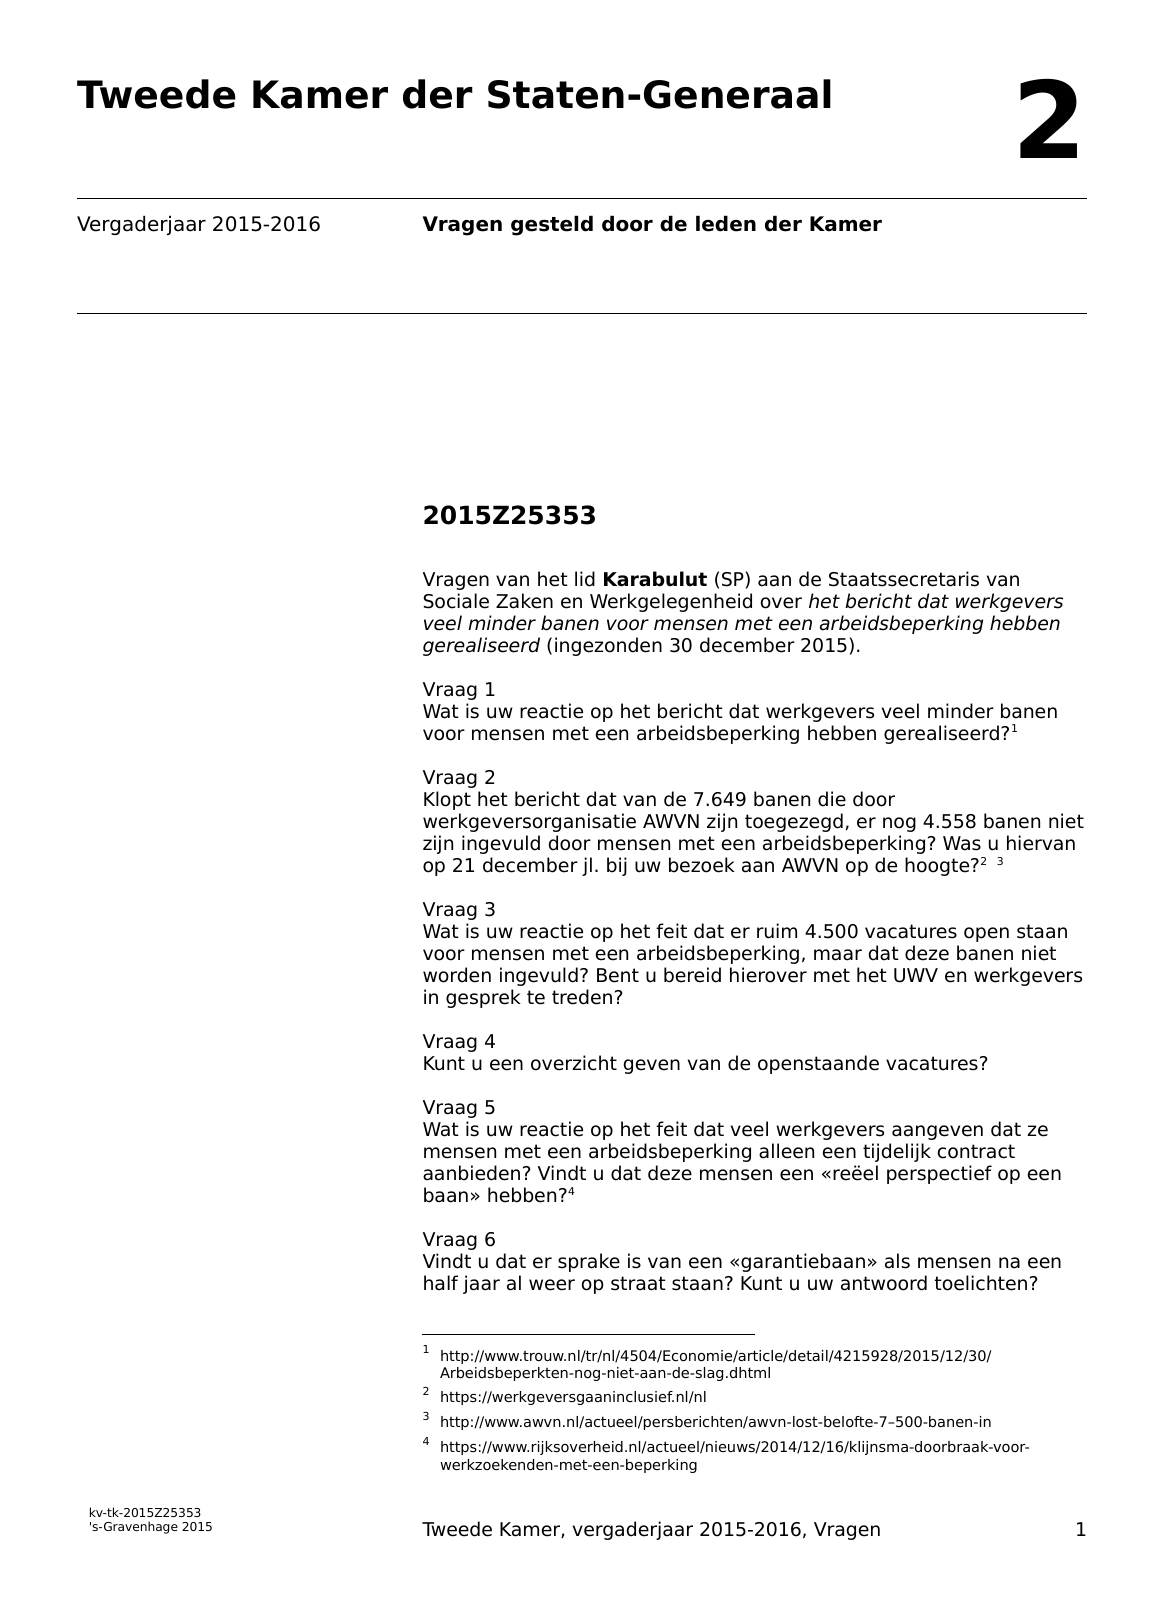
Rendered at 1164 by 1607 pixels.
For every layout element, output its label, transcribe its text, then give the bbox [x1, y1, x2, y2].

text Vindt u dat er sprake is van een «garantiebaan» als mensen na een half jaar al weer op straat staan? Kunt u uw antwoord toelichten? [422, 1251, 1087, 1295]
text Vragen van het lid Karabulut (SP) aan de Staatssecretaris van Sociale Zaken en Werkgelegenheid over het bericht dat werkgevers veel minder banen voor mensen met een arbeidsbeperking hebben gerealiseerd (ingezonden 30 december 2015). [422, 569, 1087, 657]
text Vraag 2 [422, 767, 1087, 789]
table_header 2 [886, 59, 1087, 198]
table_header Tweede Kamer der Staten-Generaal [77, 59, 886, 198]
text Wat is uw reactie op het feit dat veel werkgevers aangeven dat ze mensen met een arbeidsbeperking alleen een tijdelijk contract aanbieden? Vindt u dat deze mensen een «reëel perspectief op een baan» hebben? [422, 1119, 1087, 1207]
text Wat is uw reactie op het bericht dat werkgevers veel minder banen voor mensen met een arbeidsbeperking hebben gerealiseerd? [422, 701, 1087, 745]
text 2015Z25353 [422, 501, 1087, 531]
text Vraag 6 [422, 1229, 1087, 1251]
text https://werkgeversgaaninclusief.nl/nl [422, 1385, 1087, 1407]
text http://www.awvn.nl/actueel/persberichten/awvn-lost-belofte-7–500-banen-in [422, 1410, 1087, 1432]
text Vraag 3 [422, 899, 1087, 921]
text Kunt u een overzicht geven van de openstaande vacatures? [422, 1053, 1087, 1075]
table_cell Vergaderjaar 2015-2016 [77, 199, 422, 313]
text http://www.trouw.nl/tr/nl/4504/Economie/article/detail/4215928/2015/12/30/Arbeidsbeperkten-nog-niet-aan-de-slag.dhtml [422, 1343, 1087, 1382]
table_cell Vragen gesteld door de leden der Kamer [422, 199, 1087, 313]
text Vraag 5 [422, 1097, 1087, 1119]
text https://www.rijksoverheid.nl/actueel/nieuws/2014/12/16/klijnsma-doorbraak-voor-werkzoekenden-met-een-beperking [422, 1435, 1087, 1474]
text 's-Gravenhage 2015 [88, 1520, 323, 1534]
text Vraag 4 [422, 1031, 1087, 1053]
text kv-tk-2015Z25353 [88, 1506, 323, 1520]
text Klopt het bericht dat van de 7.649 banen die door werkgeversorganisatie AWVN zijn toegezegd, er nog 4.558 banen niet zijn ingevuld door mensen met een arbeidsbeperking? Was u hiervan op 21 december jl. bij uw bezoek aan AWVN op de hoogte? [422, 789, 1087, 877]
text Wat is uw reactie op het feit dat er ruim 4.500 vacatures open staan voor mensen met een arbeidsbeperking, maar dat deze banen niet worden ingevuld? Bent u bereid hierover met het UWV en werkgevers in gesprek te treden? [422, 921, 1087, 1009]
text Vraag 1 [422, 679, 1087, 701]
